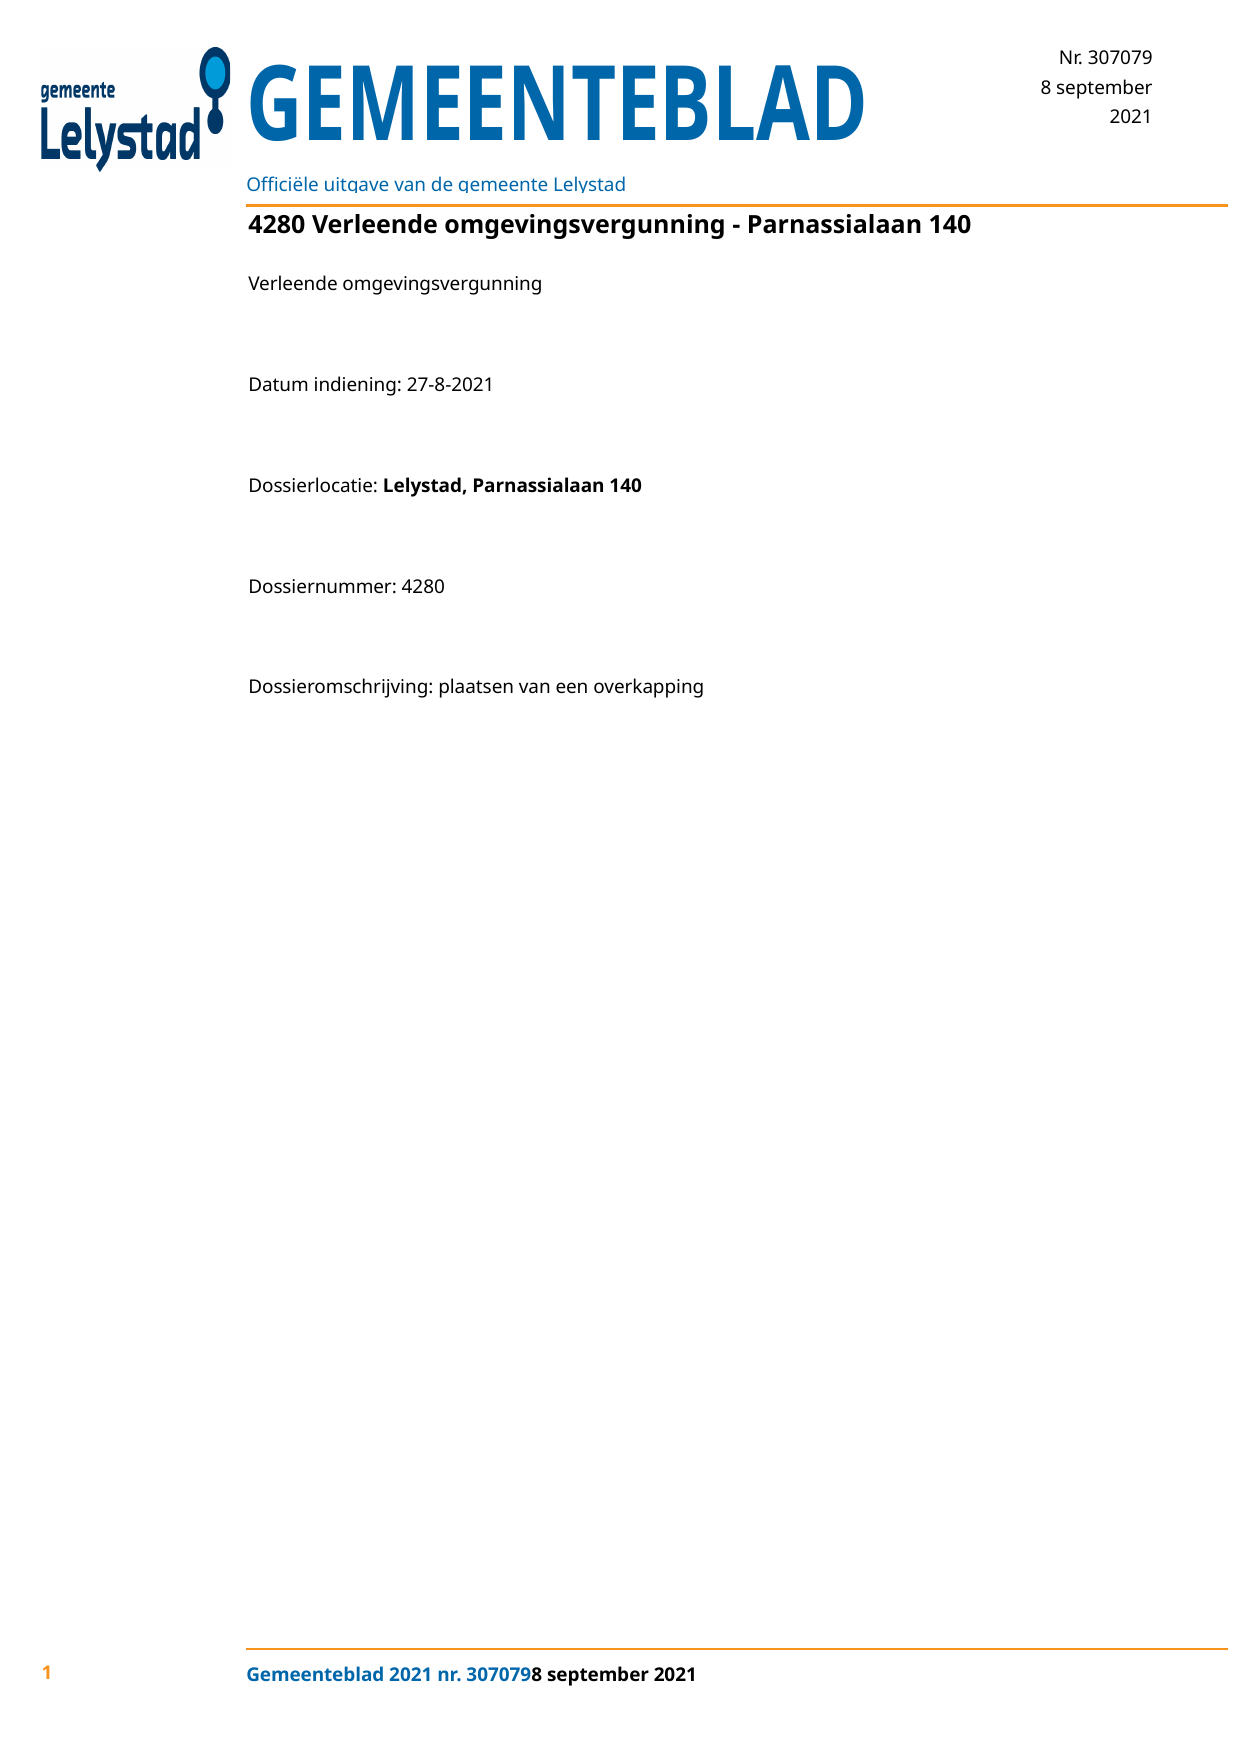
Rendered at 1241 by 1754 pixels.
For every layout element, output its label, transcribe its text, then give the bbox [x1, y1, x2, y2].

text 4280 Verleende omgevingsvergunning - Parnassialaan 140 [248, 207, 1152, 241]
text Dossierlocatie: Lelystad, Parnassialaan 140 [248, 472, 1152, 498]
text Dossieromschrijving: plaatsen van een overkapping [248, 674, 1152, 699]
picture [41, 47, 231, 172]
text Datum indiening: 27-8-2021 [248, 371, 1152, 397]
text Dossiernummer: 4280 [248, 573, 1152, 598]
text Verleende omgevingsvergunning [248, 270, 1152, 296]
